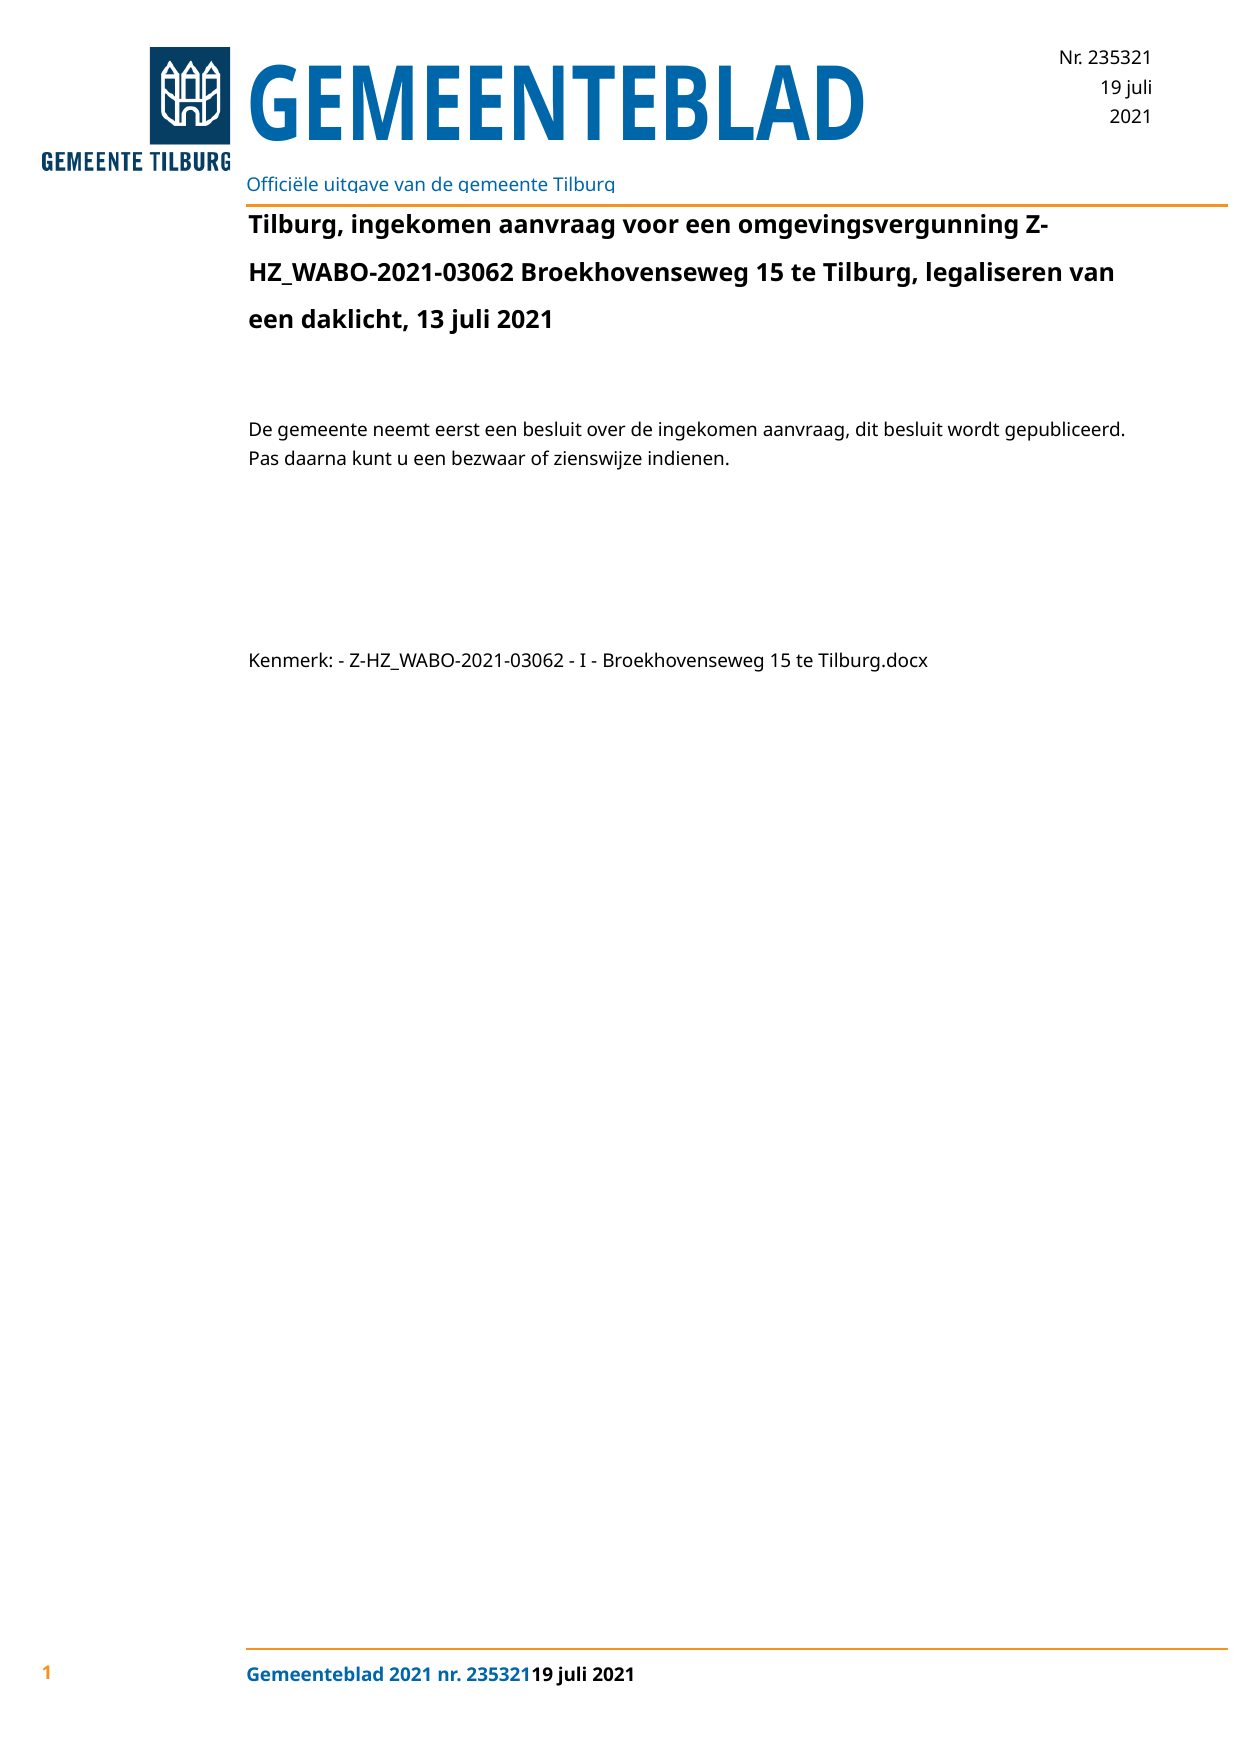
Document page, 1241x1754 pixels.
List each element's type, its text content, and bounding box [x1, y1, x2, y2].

text Kenmerk: - Z-HZ_WABO-2021-03062 - I - Broekhovenseweg 15 te Tilburg.docx [248, 647, 1152, 673]
picture [41, 47, 231, 172]
text De gemeente neemt eerst een besluit over de ingekomen aanvraag, dit besluit wordt gepubliceerd. Pas daarna kunt u een bezwaar of zienswijze indienen. [248, 416, 1152, 471]
text Tilburg, ingekomen aanvraag voor een omgevingsvergunning Z-HZ_WABO-2021-03062 Broekhovenseweg 15 te Tilburg, legaliseren van een daklicht, 13 juli 2021 [248, 207, 1152, 336]
